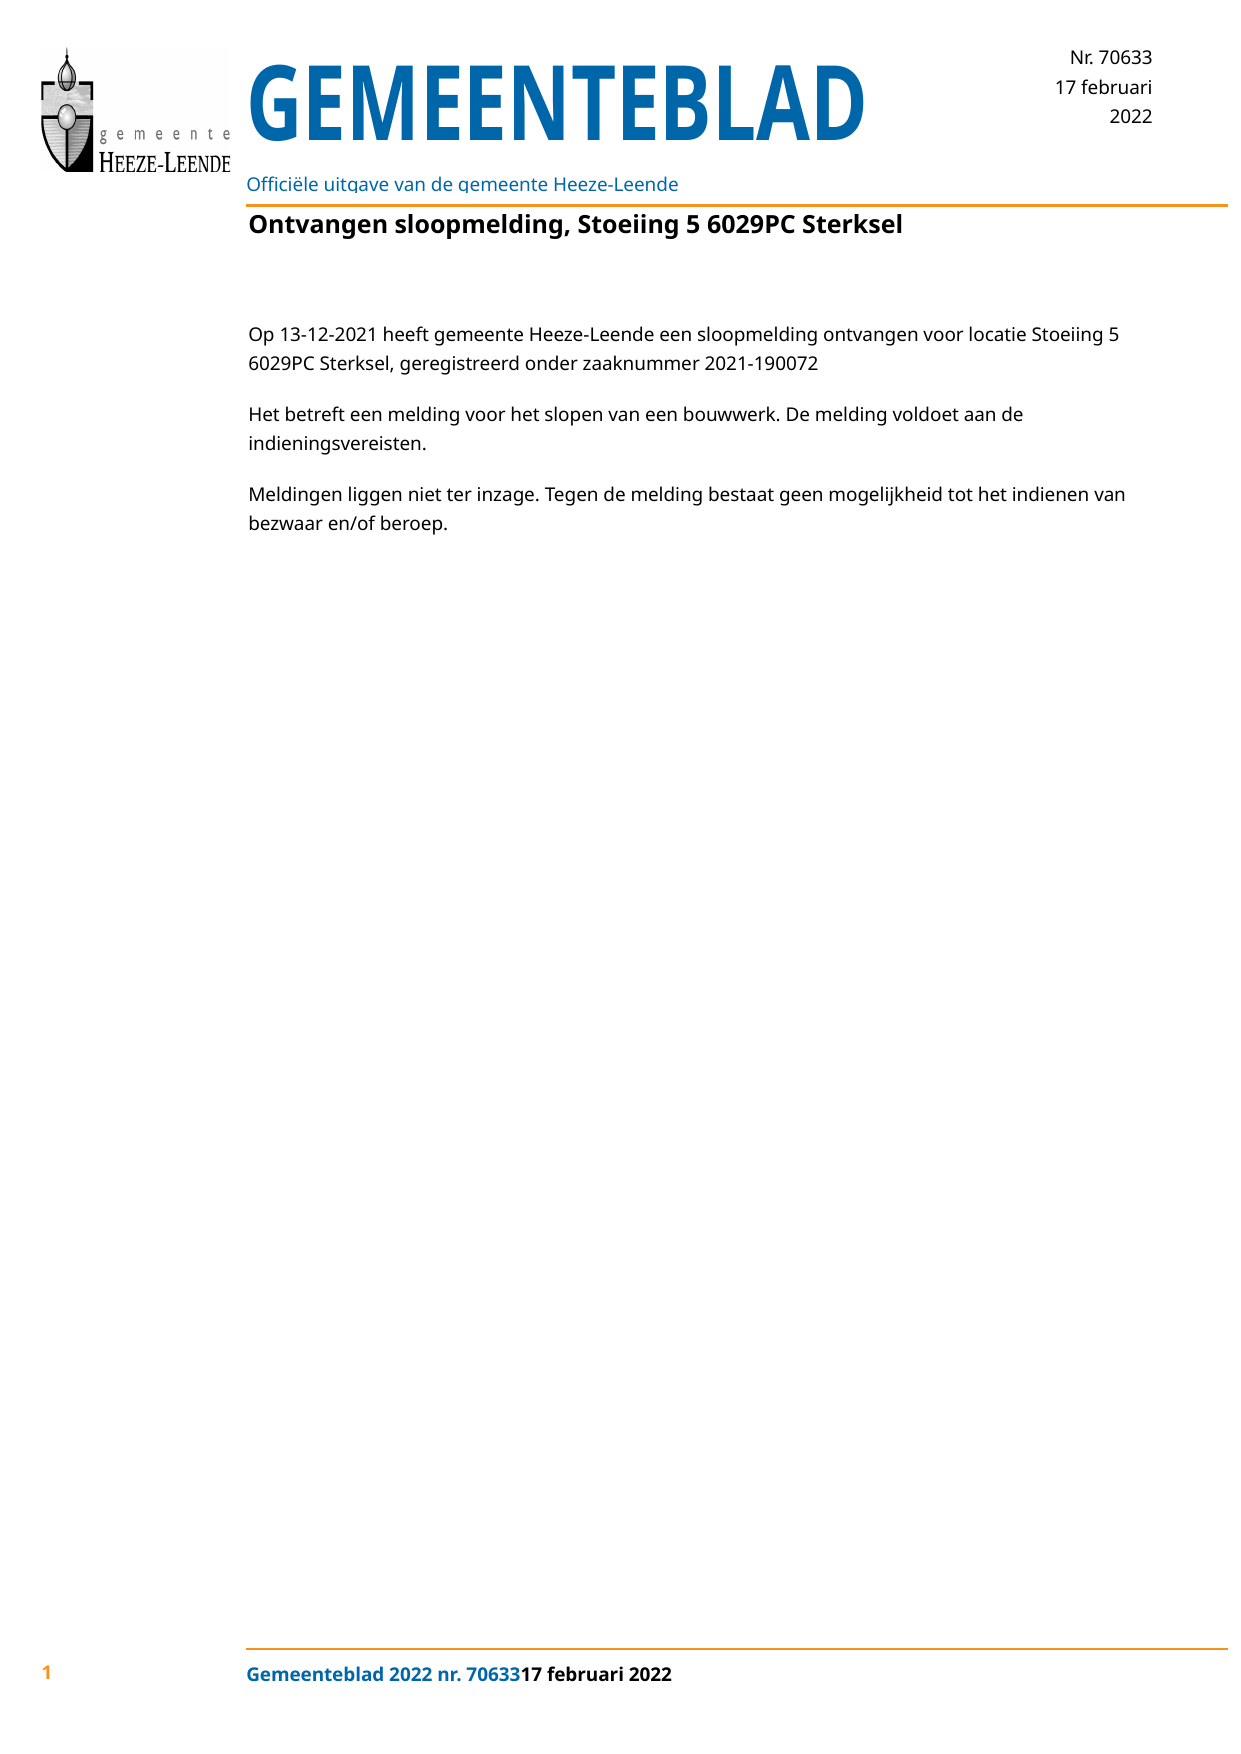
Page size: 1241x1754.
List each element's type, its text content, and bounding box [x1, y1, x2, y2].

text Op 13-12-2021 heeft gemeente Heeze-Leende een sloopmelding ontvangen voor locatie Stoeiing 5 6029PC Sterksel, geregistreerd onder zaaknummer 2021-190072 [248, 321, 1152, 376]
picture [41, 47, 231, 172]
text Ontvangen sloopmelding, Stoeiing 5 6029PC Sterksel [248, 207, 1152, 241]
text Het betreft een melding voor het slopen van een bouwwerk. De melding voldoet aan de indieningsvereisten. [248, 401, 1152, 456]
text Meldingen liggen niet ter inzage. Tegen de melding bestaat geen mogelijkheid tot het indienen van bezwaar en/of beroep. [248, 481, 1152, 536]
